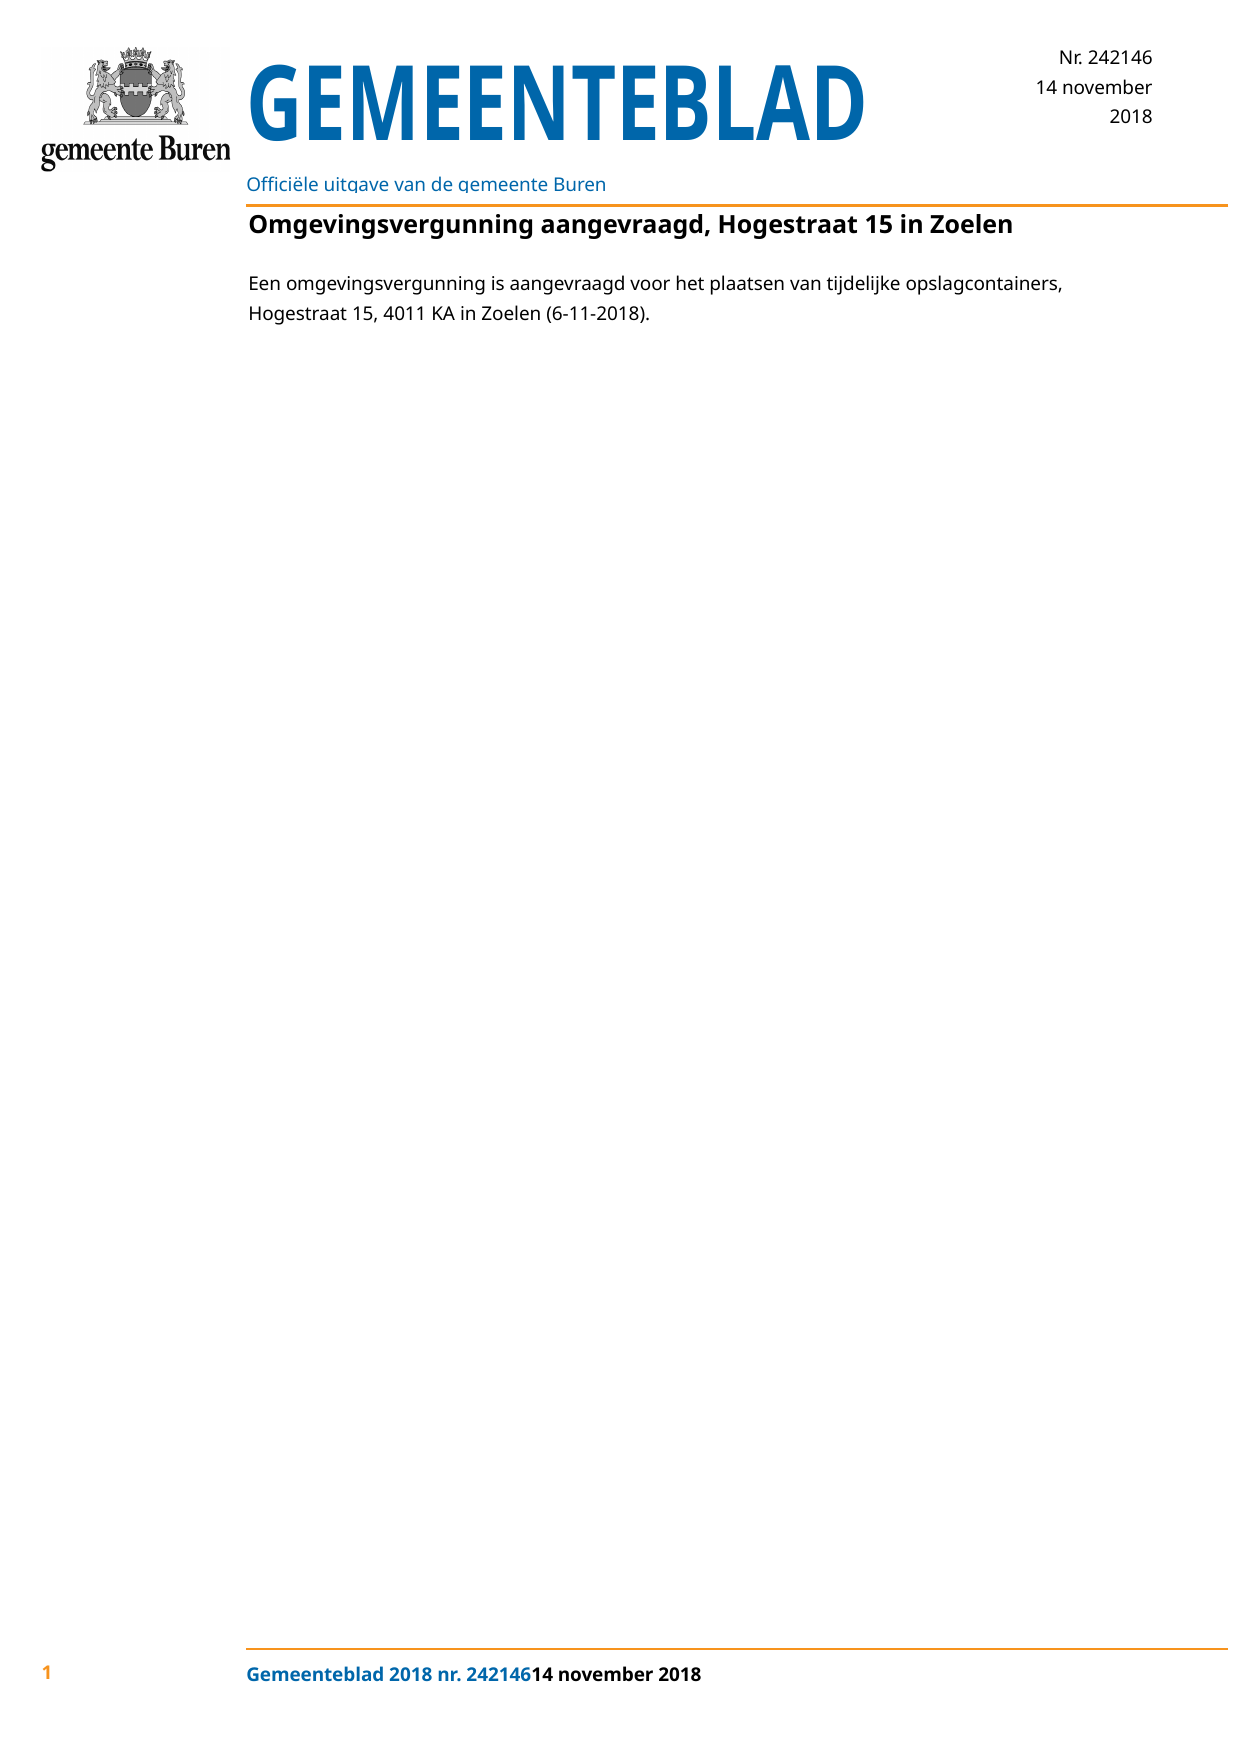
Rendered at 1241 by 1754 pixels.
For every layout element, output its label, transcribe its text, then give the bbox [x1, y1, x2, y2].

picture [41, 47, 231, 172]
text Een omgevingsvergunning is aangevraagd voor het plaatsen van tijdelijke opslagcontainers, Hogestraat 15, 4011 KA in Zoelen (6-11-2018). [248, 270, 1152, 326]
text Omgevingsvergunning aangevraagd, Hogestraat 15 in Zoelen [248, 207, 1152, 241]
